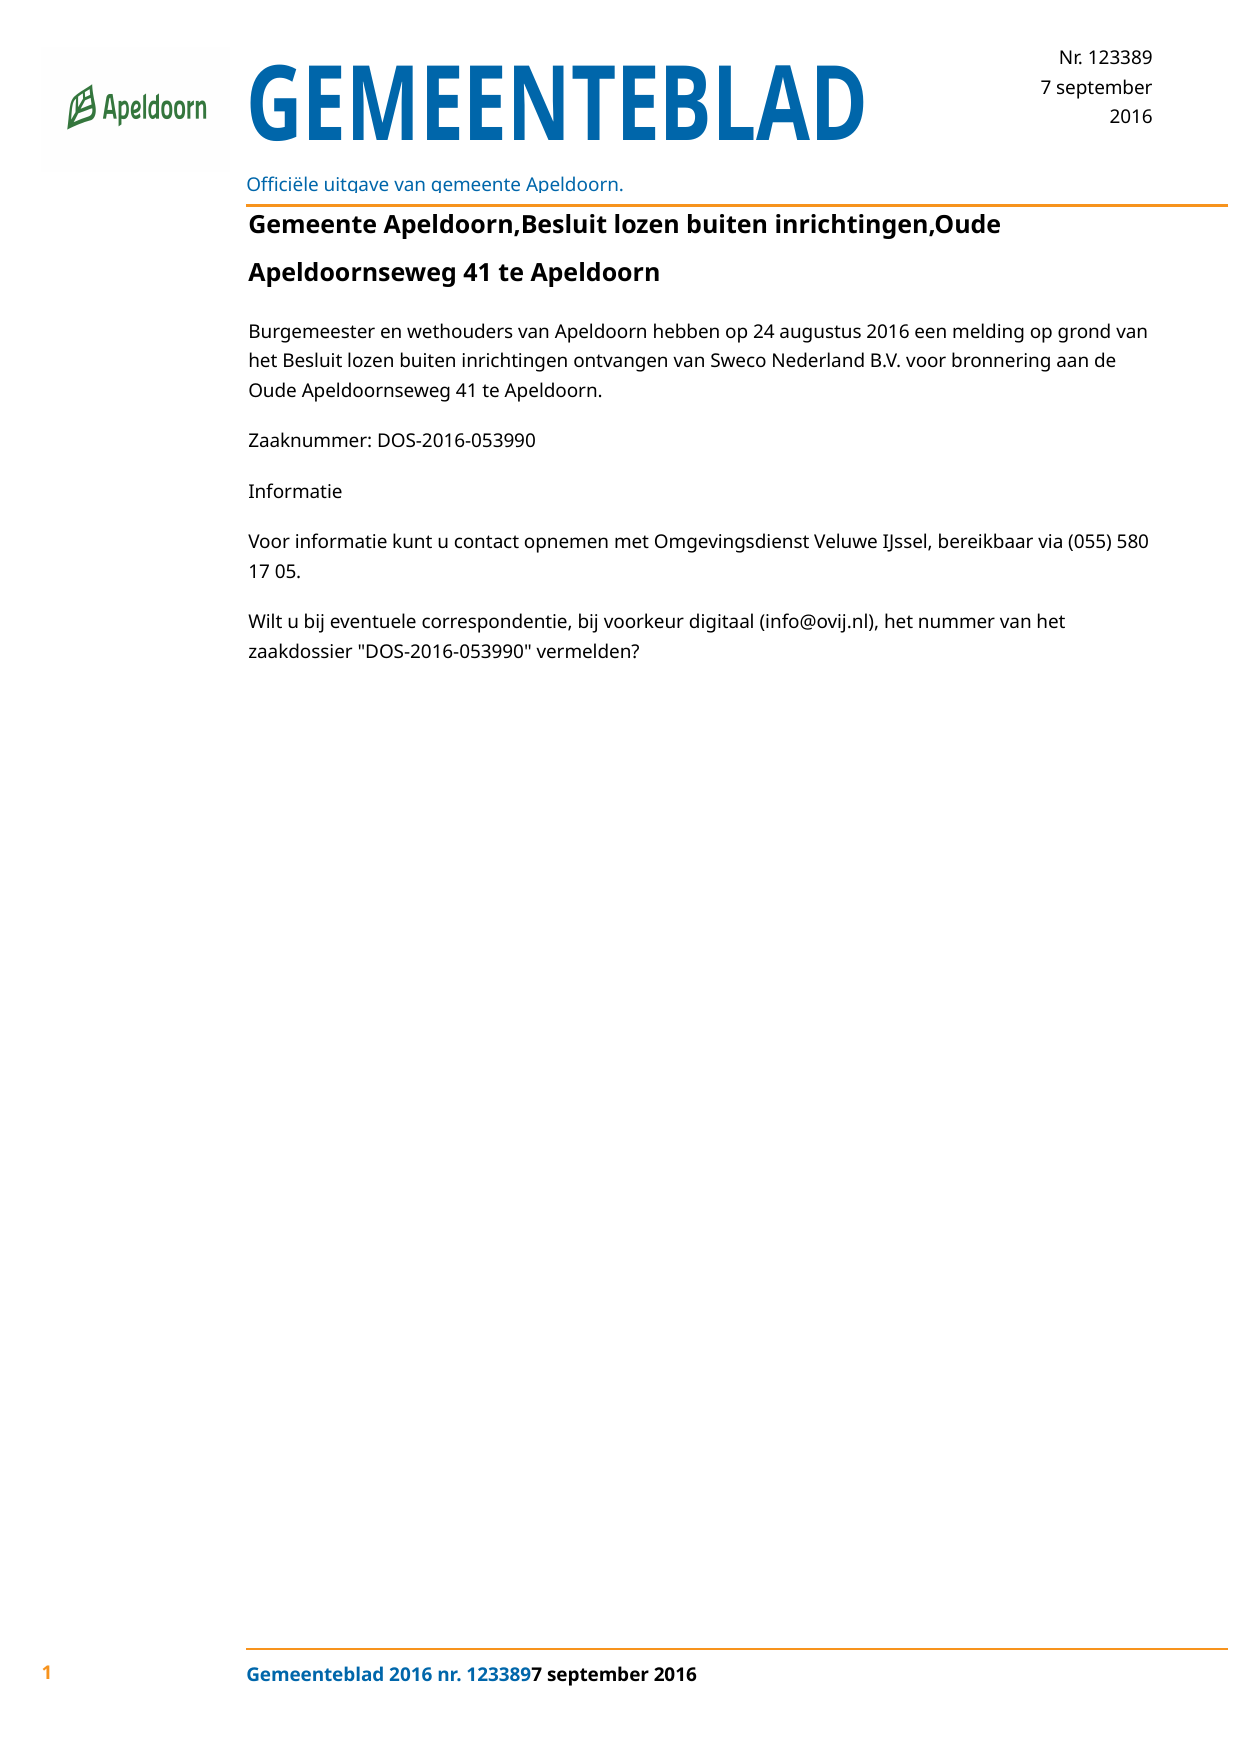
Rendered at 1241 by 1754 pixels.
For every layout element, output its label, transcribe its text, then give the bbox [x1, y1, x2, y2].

text Wilt u bij eventuele correspondentie, bij voorkeur digitaal (info@ovij.nl), het nummer van het zaakdossier "DOS-2016-053990" vermelden? [248, 608, 1152, 664]
text Voor informatie kunt u contact opnemen met Omgevingsdienst Veluwe IJssel, bereikbaar via (055) 580 17 05. [248, 528, 1152, 584]
text Zaaknummer: DOS-2016-053990 [248, 427, 1152, 453]
text Informatie [248, 478, 1152, 504]
text Gemeente Apeldoorn,Besluit lozen buiten inrichtingen,Oude Apeldoornseweg 41 te Apeldoorn [248, 207, 1152, 288]
picture [41, 47, 231, 172]
text Burgemeester en wethouders van Apeldoorn hebben op 24 augustus 2016 een melding op grond van het Besluit lozen buiten inrichtingen ontvangen van Sweco Nederland B.V. voor bronnering aan de Oude Apeldoornseweg 41 te Apeldoorn. [248, 318, 1152, 403]
